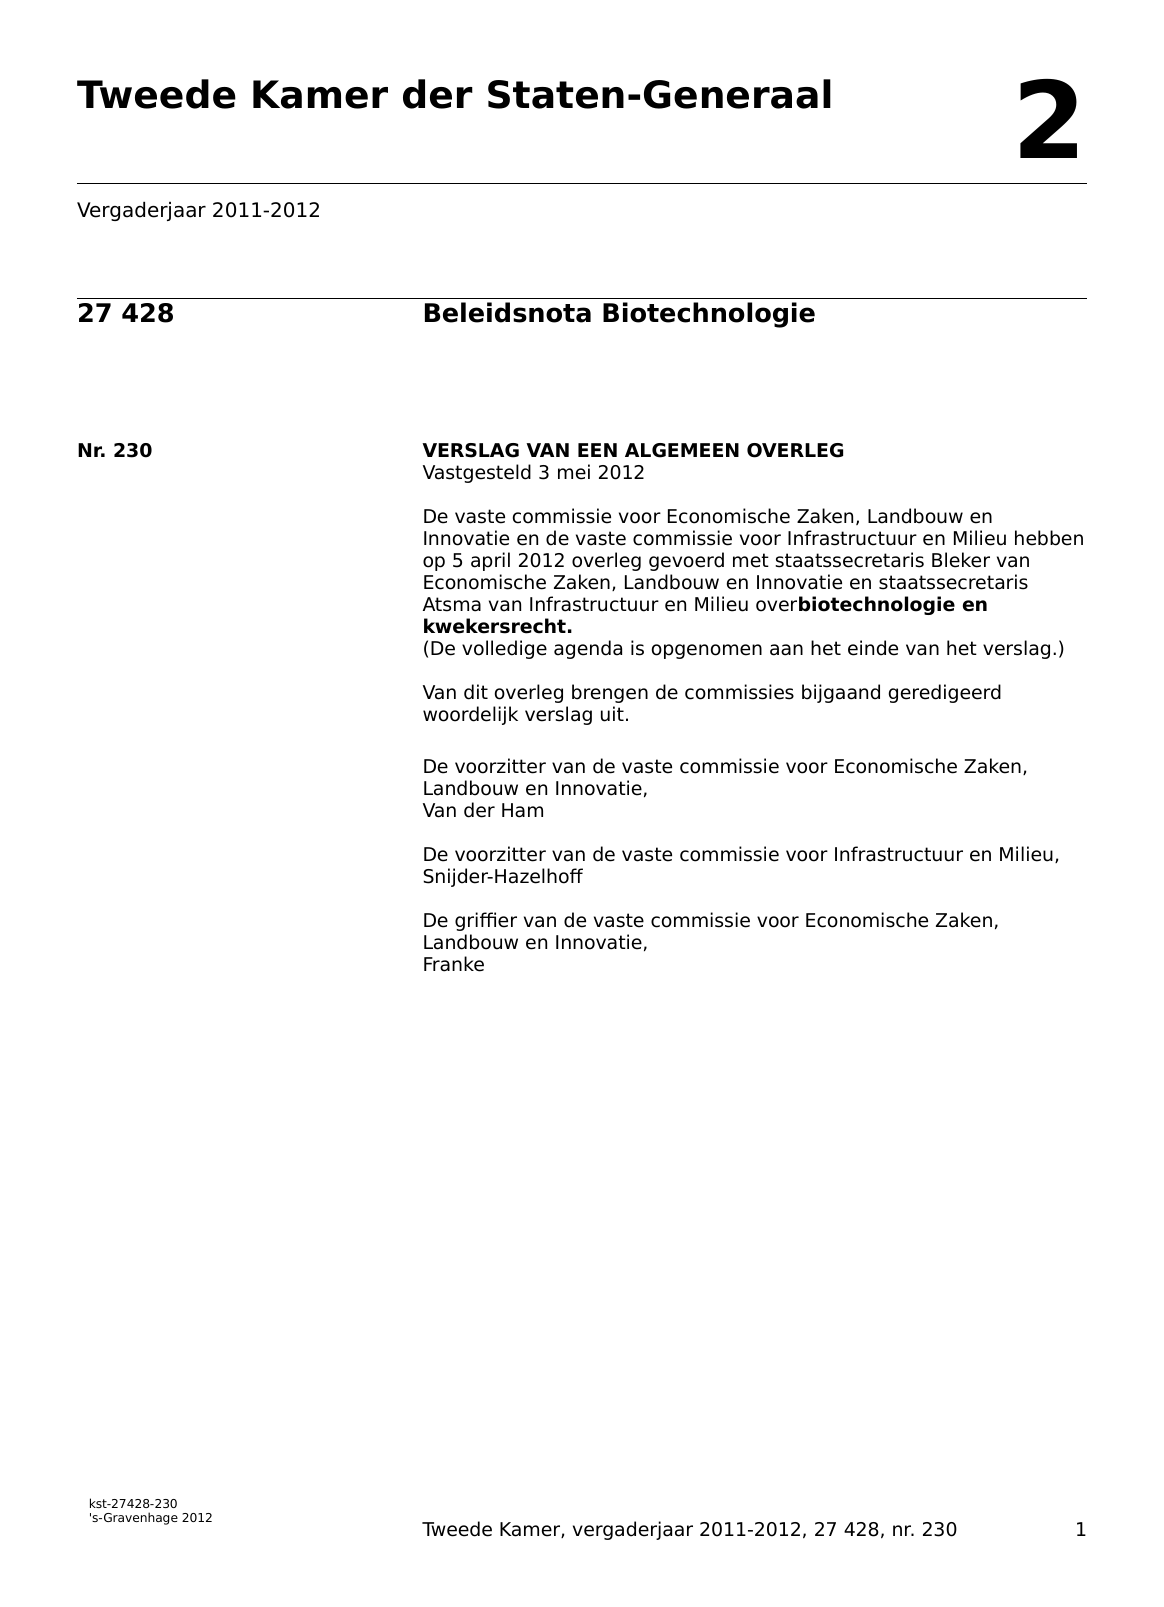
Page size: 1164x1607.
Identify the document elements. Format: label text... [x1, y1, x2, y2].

text De voorzitter van de vaste commissie voor Infrastructuur en Milieu, Snijder-Hazelhoff [422, 844, 1087, 888]
text kst-27428-230 [88, 1497, 323, 1511]
text De vaste commissie voor Economische Zaken, Landbouw en Innovatie en de vaste commissie voor Infrastructuur en Milieu hebben op 5 april 2012 overleg gevoerd met staatssecretaris Bleker van Economische Zaken, Landbouw en Innovatie en staatssecretaris Atsma van Infrastructuur en Milieu overbiotechnologie en kwekersrecht. [422, 506, 1087, 638]
text Van dit overleg brengen de commissies bijgaand geredigeerd woordelijk verslag uit. [422, 682, 1087, 726]
text Vastgesteld 3 mei 2012 [422, 462, 1087, 484]
table_header Tweede Kamer der Staten-Generaal [77, 59, 886, 183]
text 's-Gravenhage 2012 [88, 1511, 323, 1525]
table_cell Vergaderjaar 2011-2012 [77, 184, 1087, 298]
subtitle Nr. 230 VERSLAG VAN EEN ALGEMEEN OVERLEG [77, 440, 1087, 462]
text De voorzitter van de vaste commissie voor Economische Zaken, Landbouw en Innovatie, Van der Ham [422, 756, 1087, 822]
text De griffier van de vaste commissie voor Economische Zaken, Landbouw en Innovatie, Franke [422, 910, 1087, 976]
subtitle 27 428 Beleidsnota Biotechnologie [77, 299, 1087, 329]
table_header 2 [886, 59, 1087, 183]
text (De volledige agenda is opgenomen aan het einde van het verslag.) [422, 638, 1087, 660]
